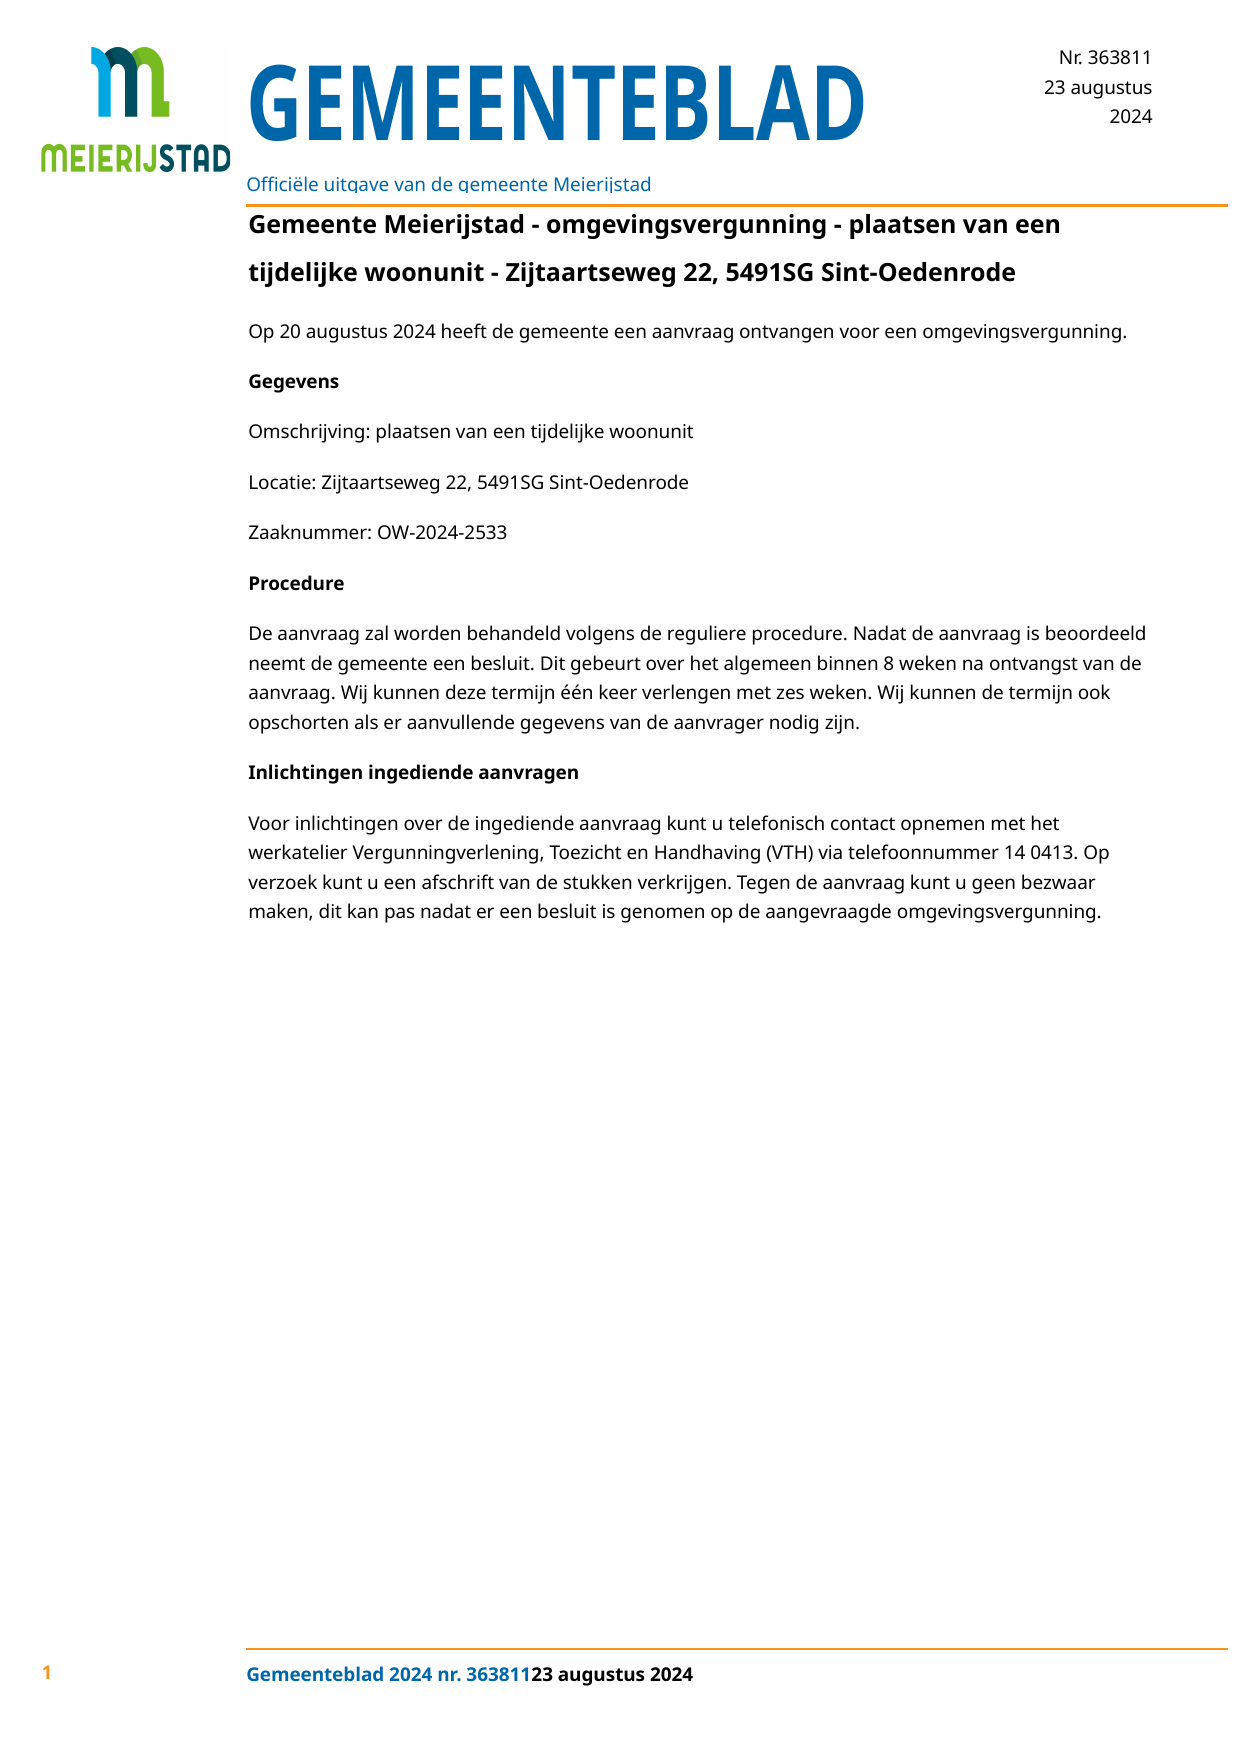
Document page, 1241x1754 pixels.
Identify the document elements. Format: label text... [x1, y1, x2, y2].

text Voor inlichtingen over de ingediende aanvraag kunt u telefonisch contact opnemen met het werkatelier Vergunningverlening, Toezicht en Handhaving (VTH) via telefoonnummer 14 0413. Op verzoek kunt u een afschrift van de stukken verkrijgen. Tegen de aanvraag kunt u geen bezwaar maken, dit kan pas nadat er een besluit is genomen op de aangevraagde omgevingsvergunning. [248, 810, 1152, 924]
text Locatie: Zijtaartseweg 22, 5491SG Sint-Oedenrode [248, 469, 1152, 495]
text Inlichtingen ingediende aanvragen [248, 759, 1152, 785]
text Procedure [248, 570, 1152, 596]
text Op 20 augustus 2024 heeft de gemeente een aanvraag ontvangen voor een omgevingsvergunning. [248, 318, 1152, 344]
text Gegevens [248, 368, 1152, 394]
text Omschrijving: plaatsen van een tijdelijke woonunit [248, 419, 1152, 444]
text Zaaknummer: OW-2024-2533 [248, 519, 1152, 545]
text Gemeente Meierijstad - omgevingsvergunning - plaatsen van een tijdelijke woonunit - Zijtaartseweg 22, 5491SG Sint-Oedenrode [248, 207, 1152, 288]
picture [41, 47, 231, 172]
text De aanvraag zal worden behandeld volgens de reguliere procedure. Nadat de aanvraag is beoordeeld neemt de gemeente een besluit. Dit gebeurt over het algemeen binnen 8 weken na ontvangst van de aanvraag. Wij kunnen deze termijn één keer verlengen met zes weken. Wij kunnen de termijn ook opschorten als er aanvullende gegevens van de aanvrager nodig zijn. [248, 620, 1152, 735]
